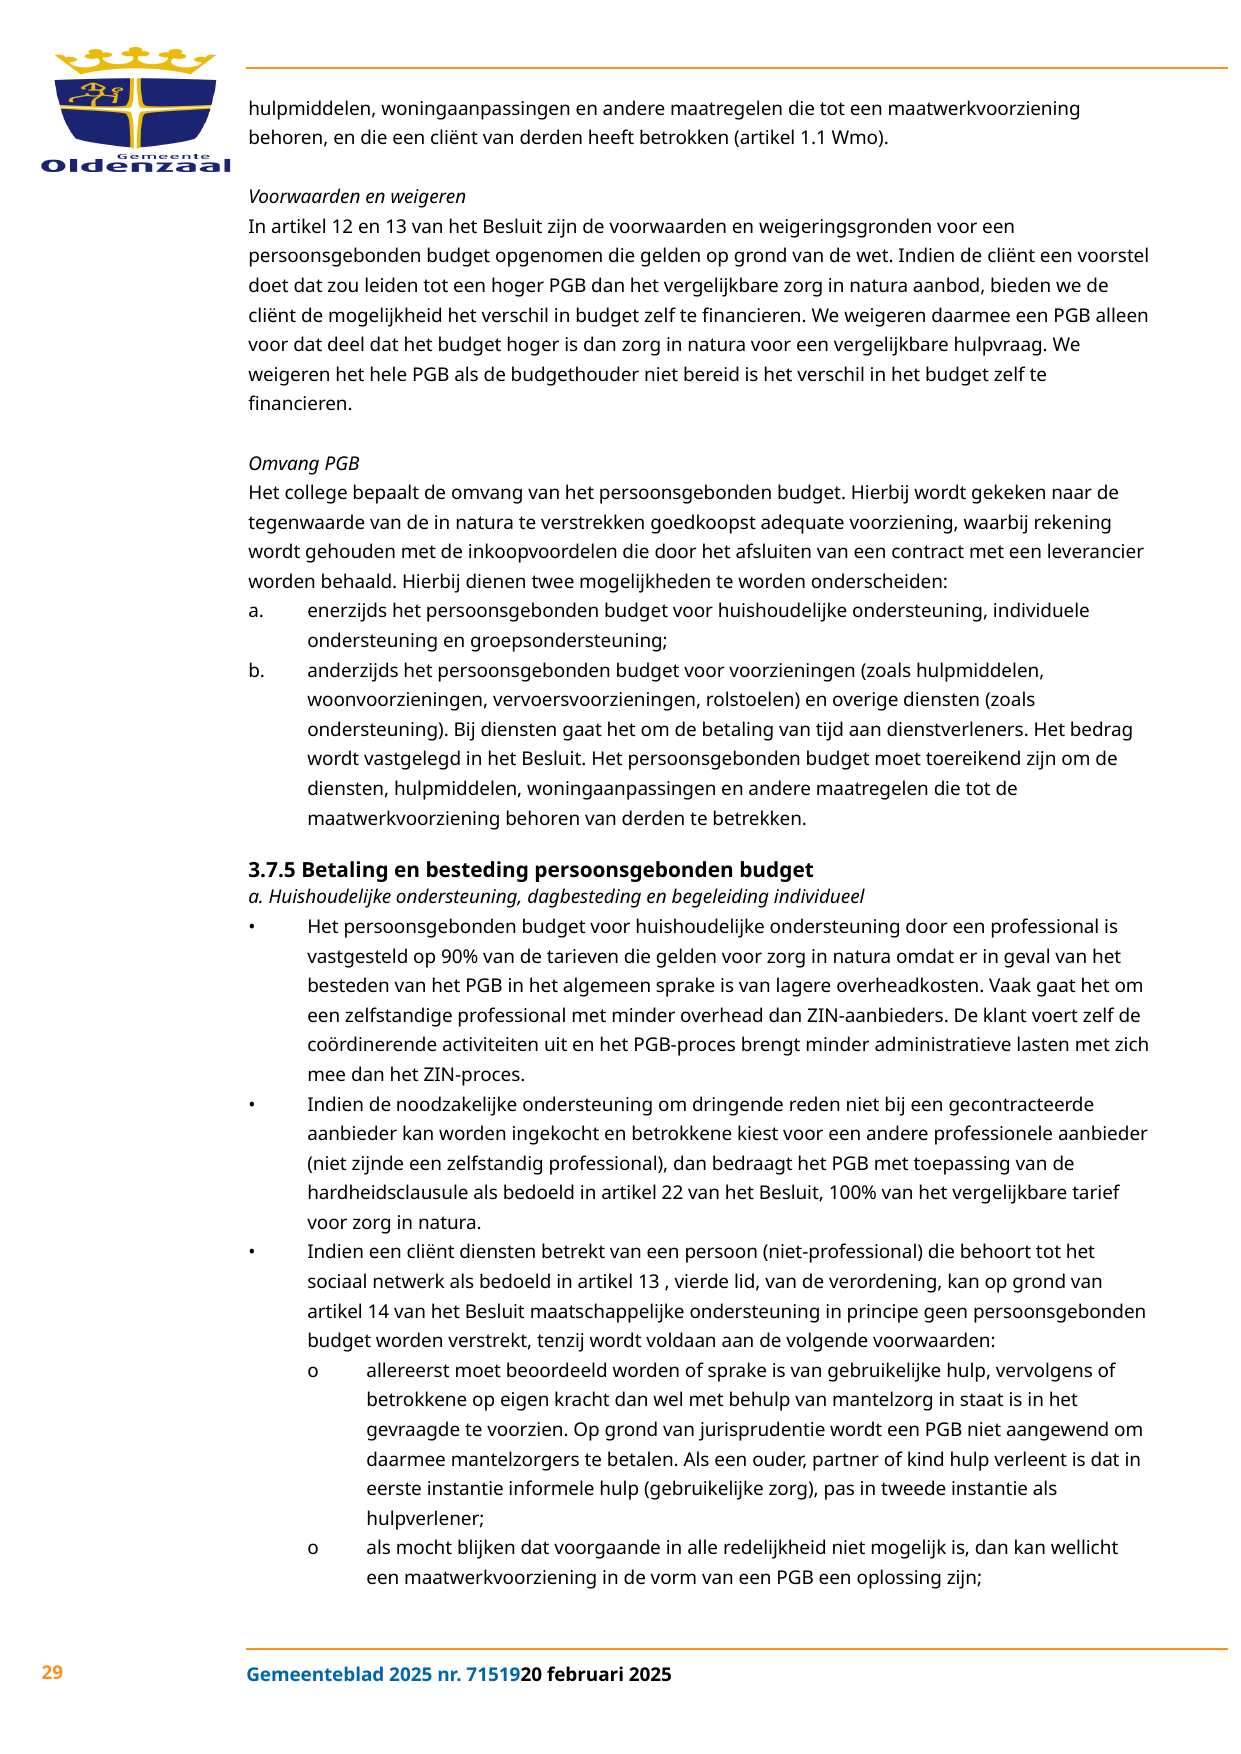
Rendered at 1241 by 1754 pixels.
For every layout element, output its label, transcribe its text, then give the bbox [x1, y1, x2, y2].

list anderzijds het persoonsgebonden budget voor voorzieningen (zoals hulpmiddelen, woonvoorzieningen, vervoersvoorzieningen, rolstoelen) en overige diensten (zoals ondersteuning). Bij diensten gaat het om de betaling van tijd aan dienstverleners. Het bedrag wordt vastgelegd in het Besluit. Het persoonsgebonden budget moet toereikend zijn om de diensten, hulpmiddelen, woningaanpassingen en andere maatregelen die tot de maatwerkvoorziening behoren van derden te betrekken. [248, 657, 1152, 831]
list Indien de noodzakelijke ondersteuning om dringende reden niet bij een gecontracteerde aanbieder kan worden ingekocht en betrokkene kiest voor een andere professionele aanbieder (niet zijnde een zelfstandig professional), dan bedraagt het PGB met toepassing van de hardheidsclausule als bedoeld in artikel 22 van het Besluit, 100% van het vergelijkbare tarief voor zorg in natura. [248, 1091, 1152, 1235]
text 3.7.5 Betaling en besteding persoonsgebonden budget [248, 855, 1152, 884]
text Het college bepaalt de omvang van het persoonsgebonden budget. Hierbij wordt gekeken naar de tegenwaarde van de in natura te verstrekken goedkoopst adequate voorziening, waarbij rekening wordt gehouden met de inkoopvoordelen die door het afsluiten van een contract met een leverancier worden behaald. Hierbij dienen twee mogelijkheden te worden onderscheiden: [248, 479, 1152, 594]
text In artikel 12 en 13 van het Besluit zijn de voorwaarden en weigeringsgronden voor een persoonsgebonden budget opgenomen die gelden op grond van de wet. Indien de cliënt een voorstel doet dat zou leiden tot een hoger PGB dan het vergelijkbare zorg in natura aanbod, bieden we de cliënt de mogelijkheid het verschil in budget zelf te financieren. We weigeren daarmee een PGB alleen voor dat deel dat het budget hoger is dan zorg in natura voor een vergelijkbare hulpvraag. We weigeren het hele PGB als de budgethouder niet bereid is het verschil in het budget zelf te financieren. [248, 213, 1152, 416]
picture [41, 47, 231, 172]
list Indien een cliënt diensten betrekt van een persoon (niet-professional) die behoort tot het sociaal netwerk als bedoeld in artikel 13 , vierde lid, van de verordening, kan op grond van artikel 14 van het Besluit maatschappelijke ondersteuning in principe geen persoonsgebonden budget worden verstrekt, tenzij wordt voldaan aan de volgende voorwaarden: [248, 1239, 1152, 1353]
text a. Huishoudelijke ondersteuning, dagbesteding en begeleiding individueel [248, 884, 1152, 909]
list als mocht blijken dat voorgaande in alle redelijkheid niet mogelijk is, dan kan wellicht een maatwerkvoorziening in de vorm van een PGB een oplossing zijn; [307, 1534, 1152, 1590]
list Het persoonsgebonden budget voor huishoudelijke ondersteuning door een professional is vastgesteld op 90% van de tarieven die gelden voor zorg in natura omdat er in geval van het besteden van het PGB in het algemeen sprake is van lagere overheadkosten. Vaak gaat het om een zelfstandige professional met minder overhead dan ZIN-aanbieders. De klant voert zelf de coördinerende activiteiten uit en het PGB-proces brengt minder administratieve lasten met zich mee dan het ZIN-proces. [248, 913, 1152, 1087]
list enerzijds het persoonsgebonden budget voor huishoudelijke ondersteuning, individuele ondersteuning en groepsondersteuning; [248, 598, 1152, 653]
text hulpmiddelen, woningaanpassingen en andere maatregelen die tot een maatwerkvoorziening behoren, en die een cliënt van derden heeft betrokken (artikel 1.1 Wmo). [248, 95, 1152, 150]
list allereerst moet beoordeeld worden of sprake is van gebruikelijke hulp, vervolgens of betrokkene op eigen kracht dan wel met behulp van mantelzorg in staat is in het gevraagde te voorzien. Op grond van jurisprudentie wordt een PGB niet aangewend om daarmee mantelzorgers te betalen. Als een ouder, partner of kind hulp verleent is dat in eerste instantie informele hulp (gebruikelijke zorg), pas in tweede instantie als hulpverlener; [307, 1357, 1152, 1531]
text Omvang PGB [248, 450, 1152, 476]
text Voorwaarden en weigeren [248, 183, 1152, 209]
